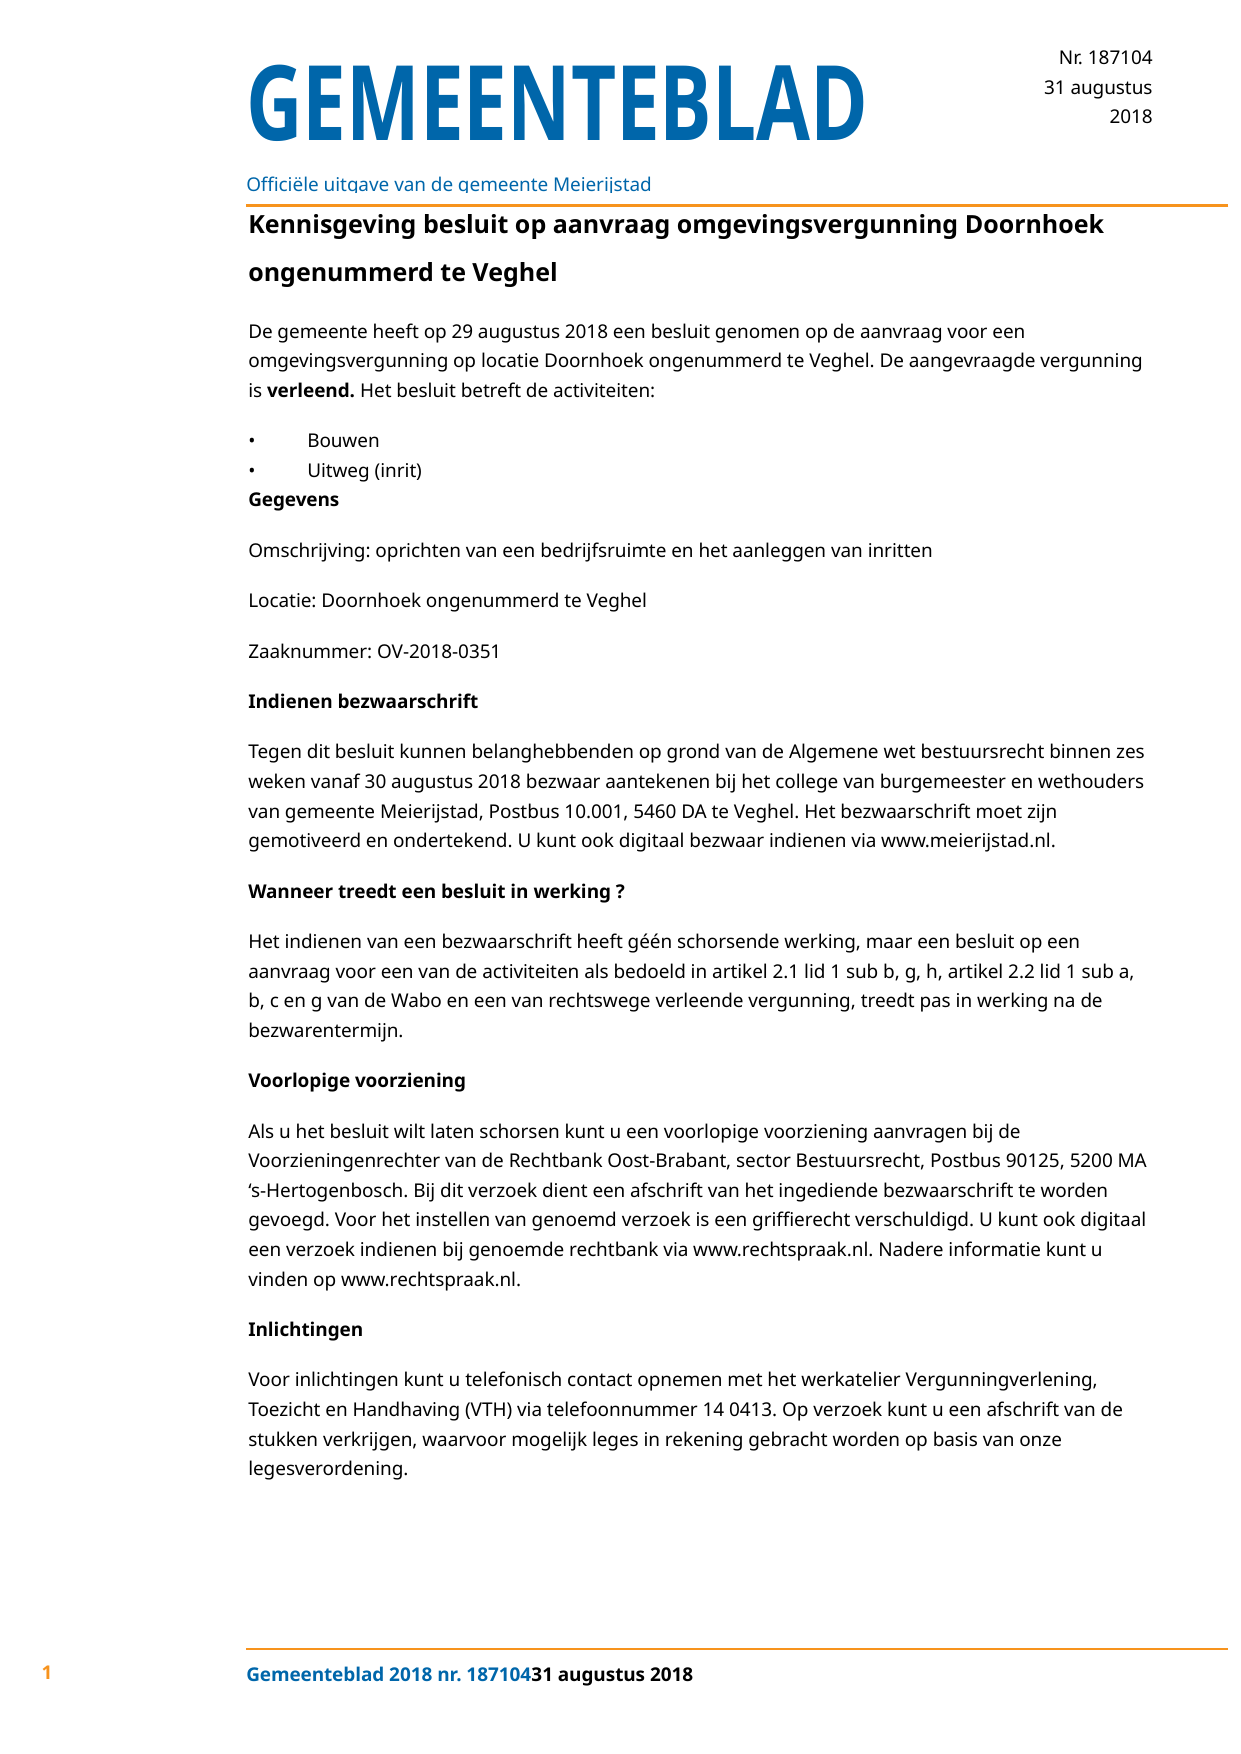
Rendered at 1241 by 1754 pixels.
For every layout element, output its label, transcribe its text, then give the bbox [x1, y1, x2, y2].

text Voorlopige voorziening [248, 1067, 1152, 1093]
text Tegen dit besluit kunnen belanghebbenden op grond van de Algemene wet bestuursrecht binnen zes weken vanaf 30 augustus 2018 bezwaar aantekenen bij het college van burgemeester en wethouders van gemeente Meierijstad, Postbus 10.001, 5460 DA te Veghel. Het bezwaarschrift moet zijn gemotiveerd en ondertekend. U kunt ook digitaal bezwaar indienen via www.meierijstad.nl. [248, 739, 1152, 853]
text Wanneer treedt een besluit in werking ? [248, 878, 1152, 904]
picture [41, 47, 231, 172]
text Omschrijving: oprichten van een bedrijfsruimte en het aanleggen van inritten [248, 537, 1152, 563]
text Voor inlichtingen kunt u telefonisch contact opnemen met het werkatelier Vergunningverlening, Toezicht en Handhaving (VTH) via telefoonnummer 14 0413. Op verzoek kunt u een afschrift van de stukken verkrijgen, waarvoor mogelijk leges in rekening gebracht worden op basis van onze legesverordening. [248, 1367, 1152, 1481]
text Zaaknummer: OV-2018-0351 [248, 638, 1152, 664]
text Het indienen van een bezwaarschrift heeft géén schorsende werking, maar een besluit op een aanvraag voor een van de activiteiten als bedoeld in artikel 2.1 lid 1 sub b, g, h, artikel 2.2 lid 1 sub a, b, c en g van de Wabo en een van rechtswege verleende vergunning, treedt pas in werking na de bezwarentermijn. [248, 928, 1152, 1043]
text Kennisgeving besluit op aanvraag omgevingsvergunning Doornhoek ongenummerd te Veghel [248, 207, 1152, 288]
text Inlichtingen [248, 1316, 1152, 1342]
text Locatie: Doornhoek ongenummerd te Veghel [248, 587, 1152, 613]
text De gemeente heeft op 29 augustus 2018 een besluit genomen op de aanvraag voor een omgevingsvergunning op locatie Doornhoek ongenummerd te Veghel. De aangevraagde vergunning is verleend. Het besluit betreft de activiteiten: [248, 318, 1152, 403]
text Als u het besluit wilt laten schorsen kunt u een voorlopige voorziening aanvragen bij de Voorzieningenrechter van de Rechtbank Oost-Brabant, sector Bestuursrecht, Postbus 90125, 5200 MA ‘s-Hertogenbosch. Bij dit verzoek dient een afschrift van het ingediende bezwaarschrift te worden gevoegd. Voor het instellen van genoemd verzoek is een griffierecht verschuldigd. U kunt ook digitaal een verzoek indienen bij genoemde rechtbank via www.rechtspraak.nl. Nadere informatie kunt u vinden op www.rechtspraak.nl. [248, 1118, 1152, 1292]
text Indienen bezwaarschrift [248, 688, 1152, 714]
text Gegevens [248, 487, 1152, 512]
list Uitweg (inrit) [248, 457, 1152, 483]
list Bouwen [248, 427, 1152, 453]
